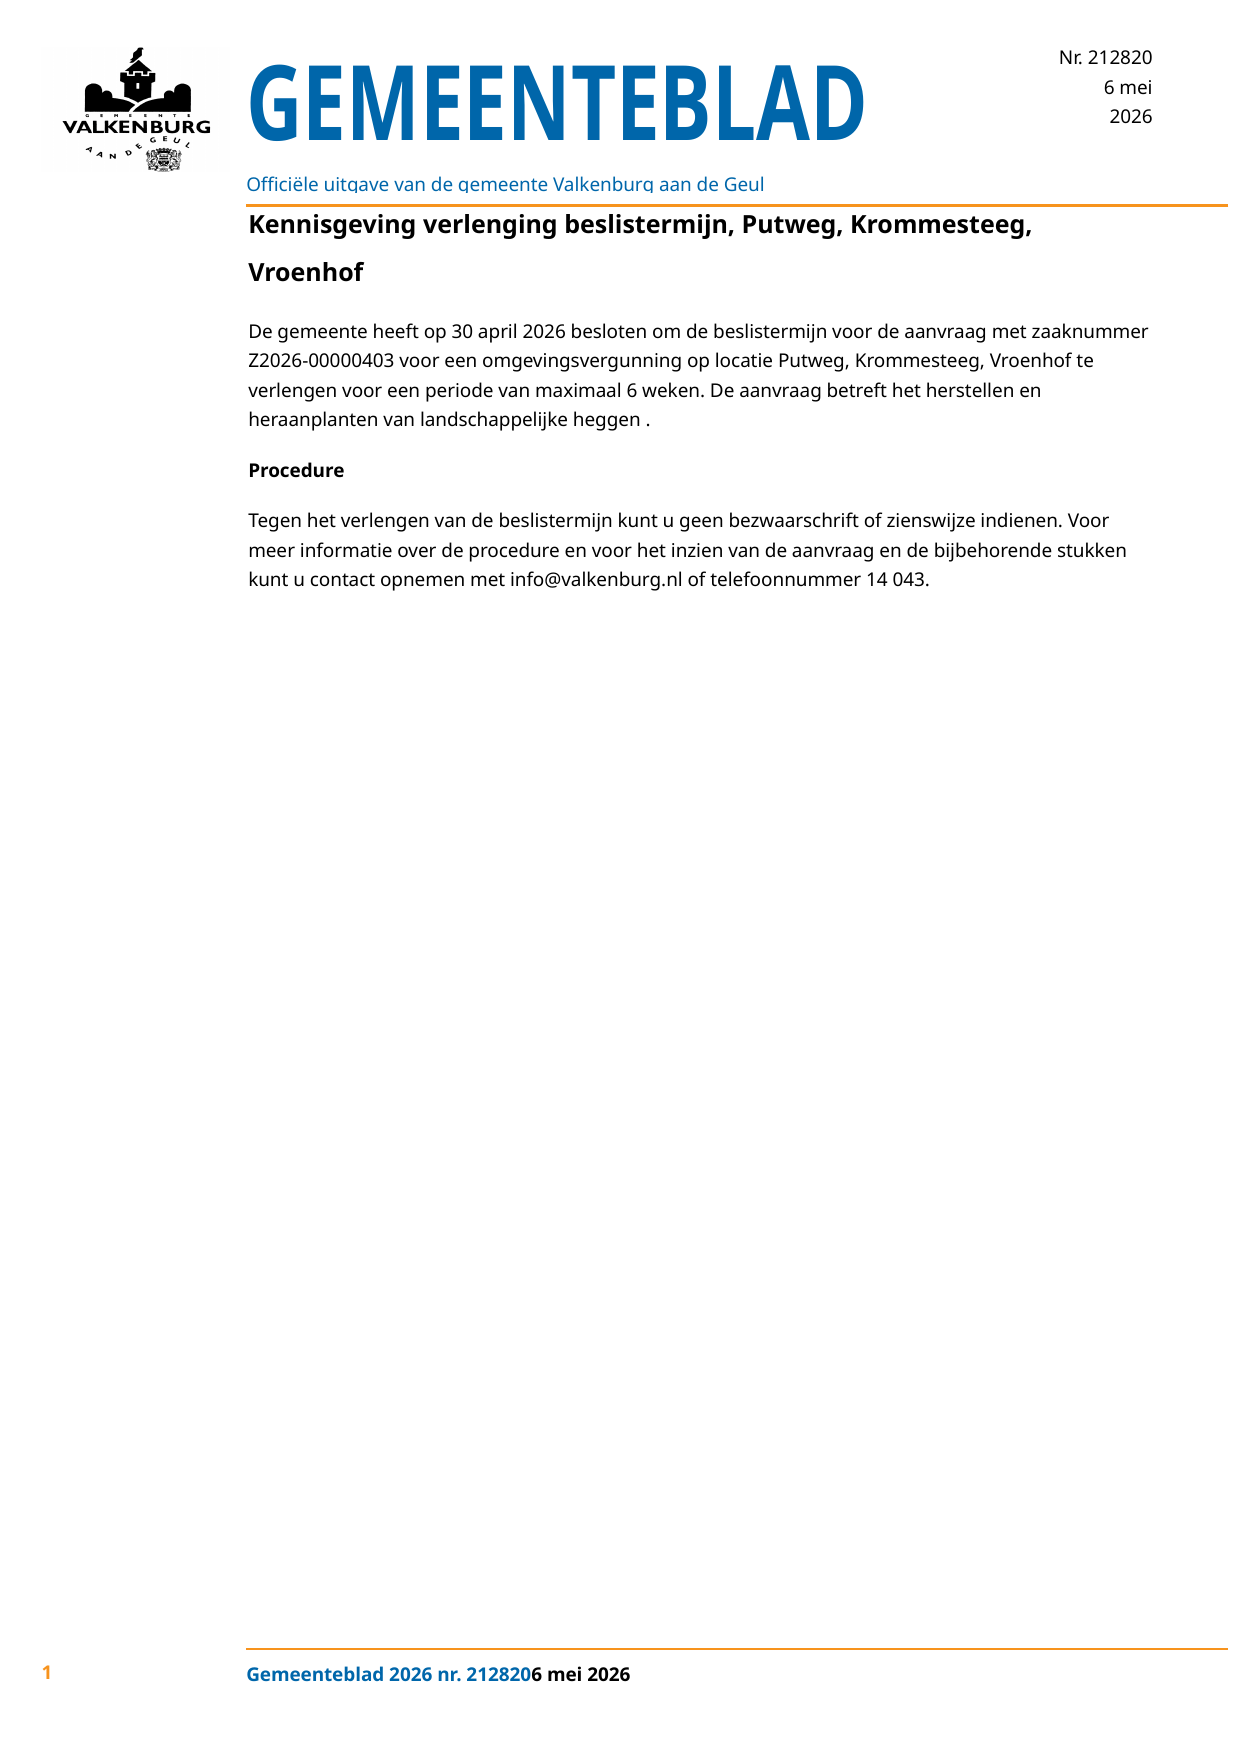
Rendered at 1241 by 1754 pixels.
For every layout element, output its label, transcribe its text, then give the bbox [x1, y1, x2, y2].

text Kennisgeving verlenging beslistermijn, Putweg, Krommesteeg, Vroenhof [248, 207, 1152, 288]
text Procedure [248, 457, 1152, 483]
text De gemeente heeft op 30 april 2026 besloten om de beslistermijn voor de aanvraag met zaaknummer Z2026-00000403 voor een omgevingsvergunning op locatie Putweg, Krommesteeg, Vroenhof te verlengen voor een periode van maximaal 6 weken. De aanvraag betreft het herstellen en heraanplanten van landschappelijke heggen . [248, 318, 1152, 432]
text Tegen het verlengen van de beslistermijn kunt u geen bezwaarschrift of zienswijze indienen. Voor meer informatie over de procedure en voor het inzien van de aanvraag en de bijbehorende stukken kunt u contact opnemen met info@valkenburg.nl of telefoonnummer 14 043. [248, 507, 1152, 592]
picture [41, 47, 231, 172]
